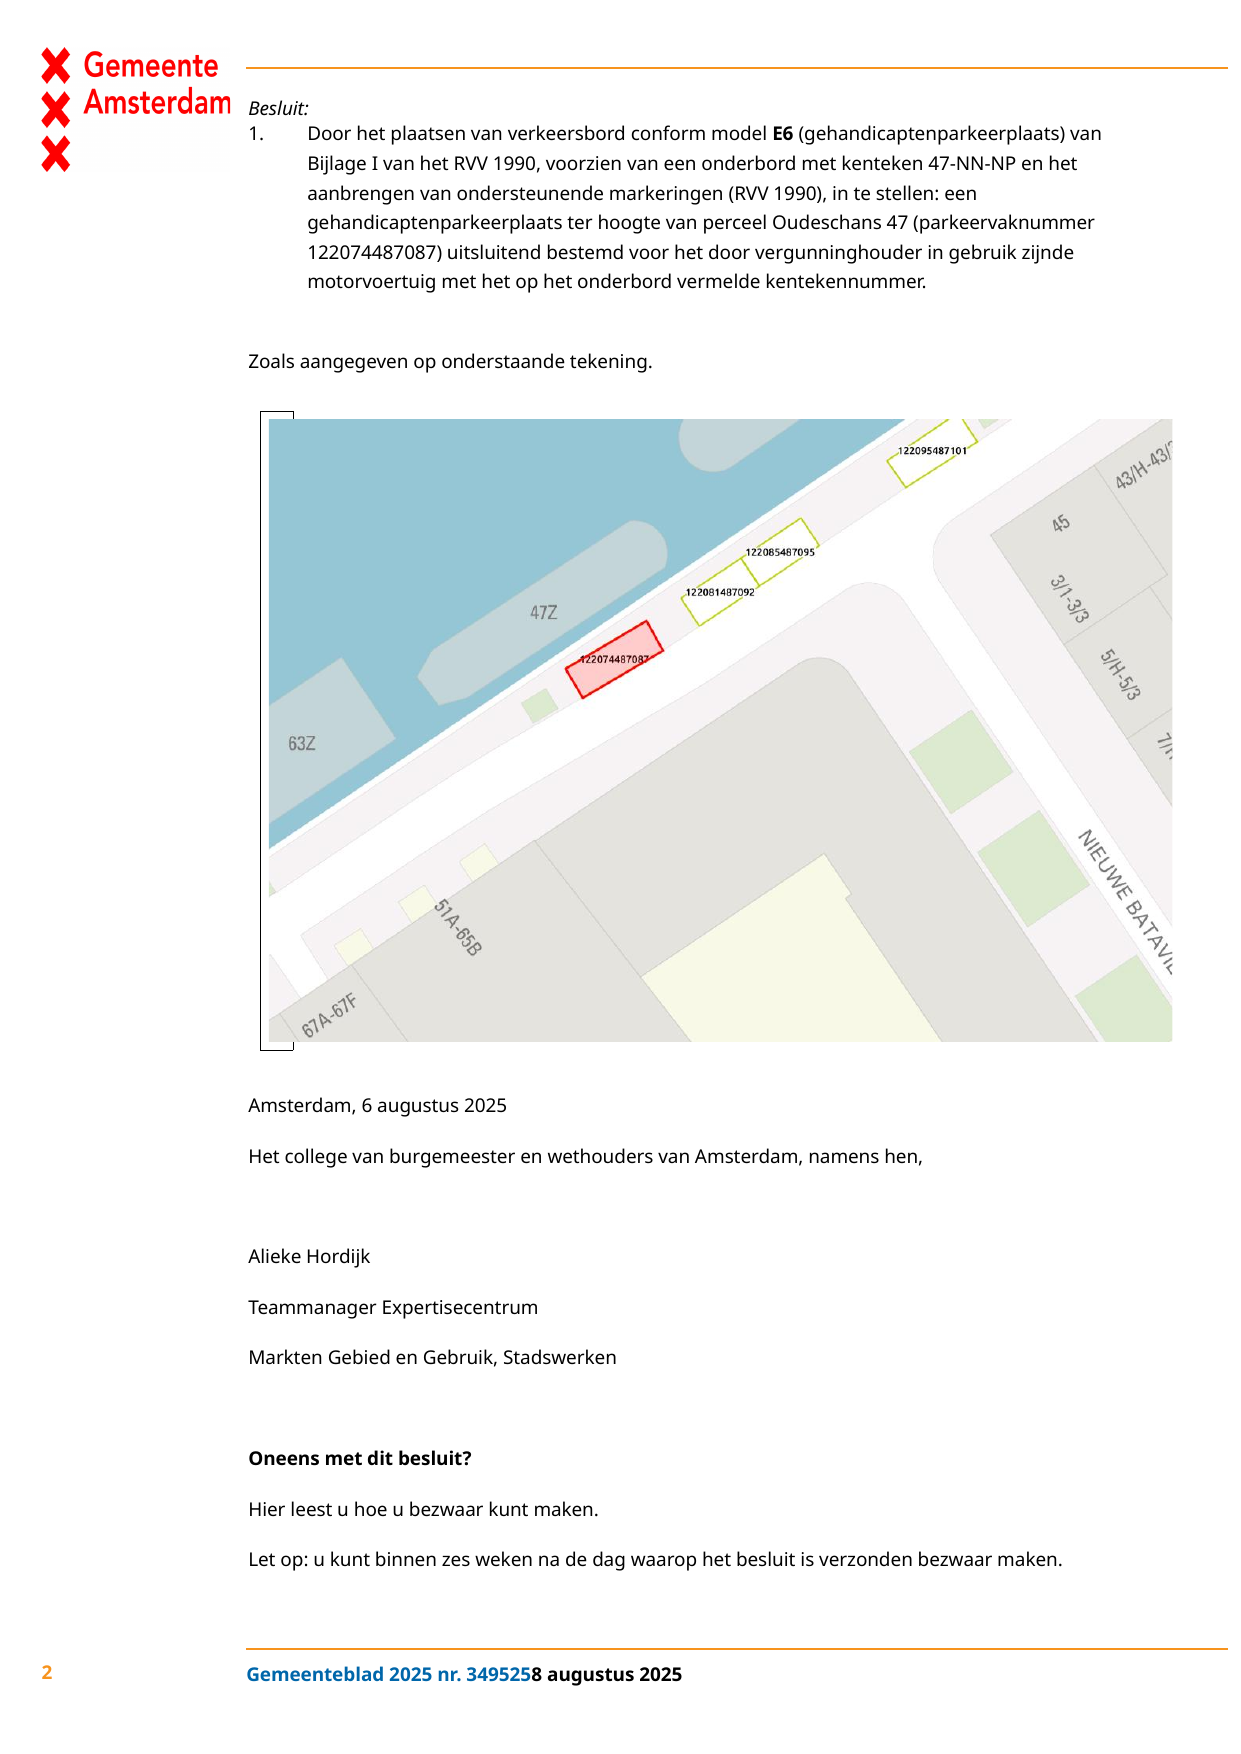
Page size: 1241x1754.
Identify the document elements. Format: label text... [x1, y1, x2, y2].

text Teammanager Expertisecentrum [248, 1294, 1152, 1320]
picture [41, 47, 231, 172]
text Let op: u kunt binnen zes weken na de dag waarop het besluit is verzonden bezwaar maken. [248, 1546, 1152, 1572]
text Besluit: [248, 95, 1152, 121]
text Oneens met dit besluit? [248, 1445, 1152, 1471]
text Hier leest u hoe u bezwaar kunt maken. [248, 1496, 1152, 1522]
text Alieke Hordijk [248, 1244, 1152, 1269]
text Zoals aangegeven op onderstaande tekening. [248, 348, 1152, 374]
picture [268, 419, 1173, 1042]
text Markten Gebied en Gebruik, Stadswerken [248, 1344, 1152, 1370]
text Het college van burgemeester en wethouders van Amsterdam, namens hen, [248, 1143, 1152, 1169]
text Amsterdam, 6 augustus 2025 [248, 1092, 1152, 1118]
list Door het plaatsen van verkeersbord conform model E6 (gehandicaptenparkeerplaats) van Bijlage I van het RVV 1990, voorzien van een onderbord met kenteken 47-NN-NP en het aanbrengen van ondersteunende markeringen (RVV 1990), in te stellen: een gehandicaptenparkeerplaats ter hoogte van perceel Oudeschans 47 (parkeervaknummer 122074487087) uitsluitend bestemd voor het door vergunninghouder in gebruik zijnde motorvoertuig met het op het onderbord vermelde kentekennummer. [248, 121, 1152, 294]
